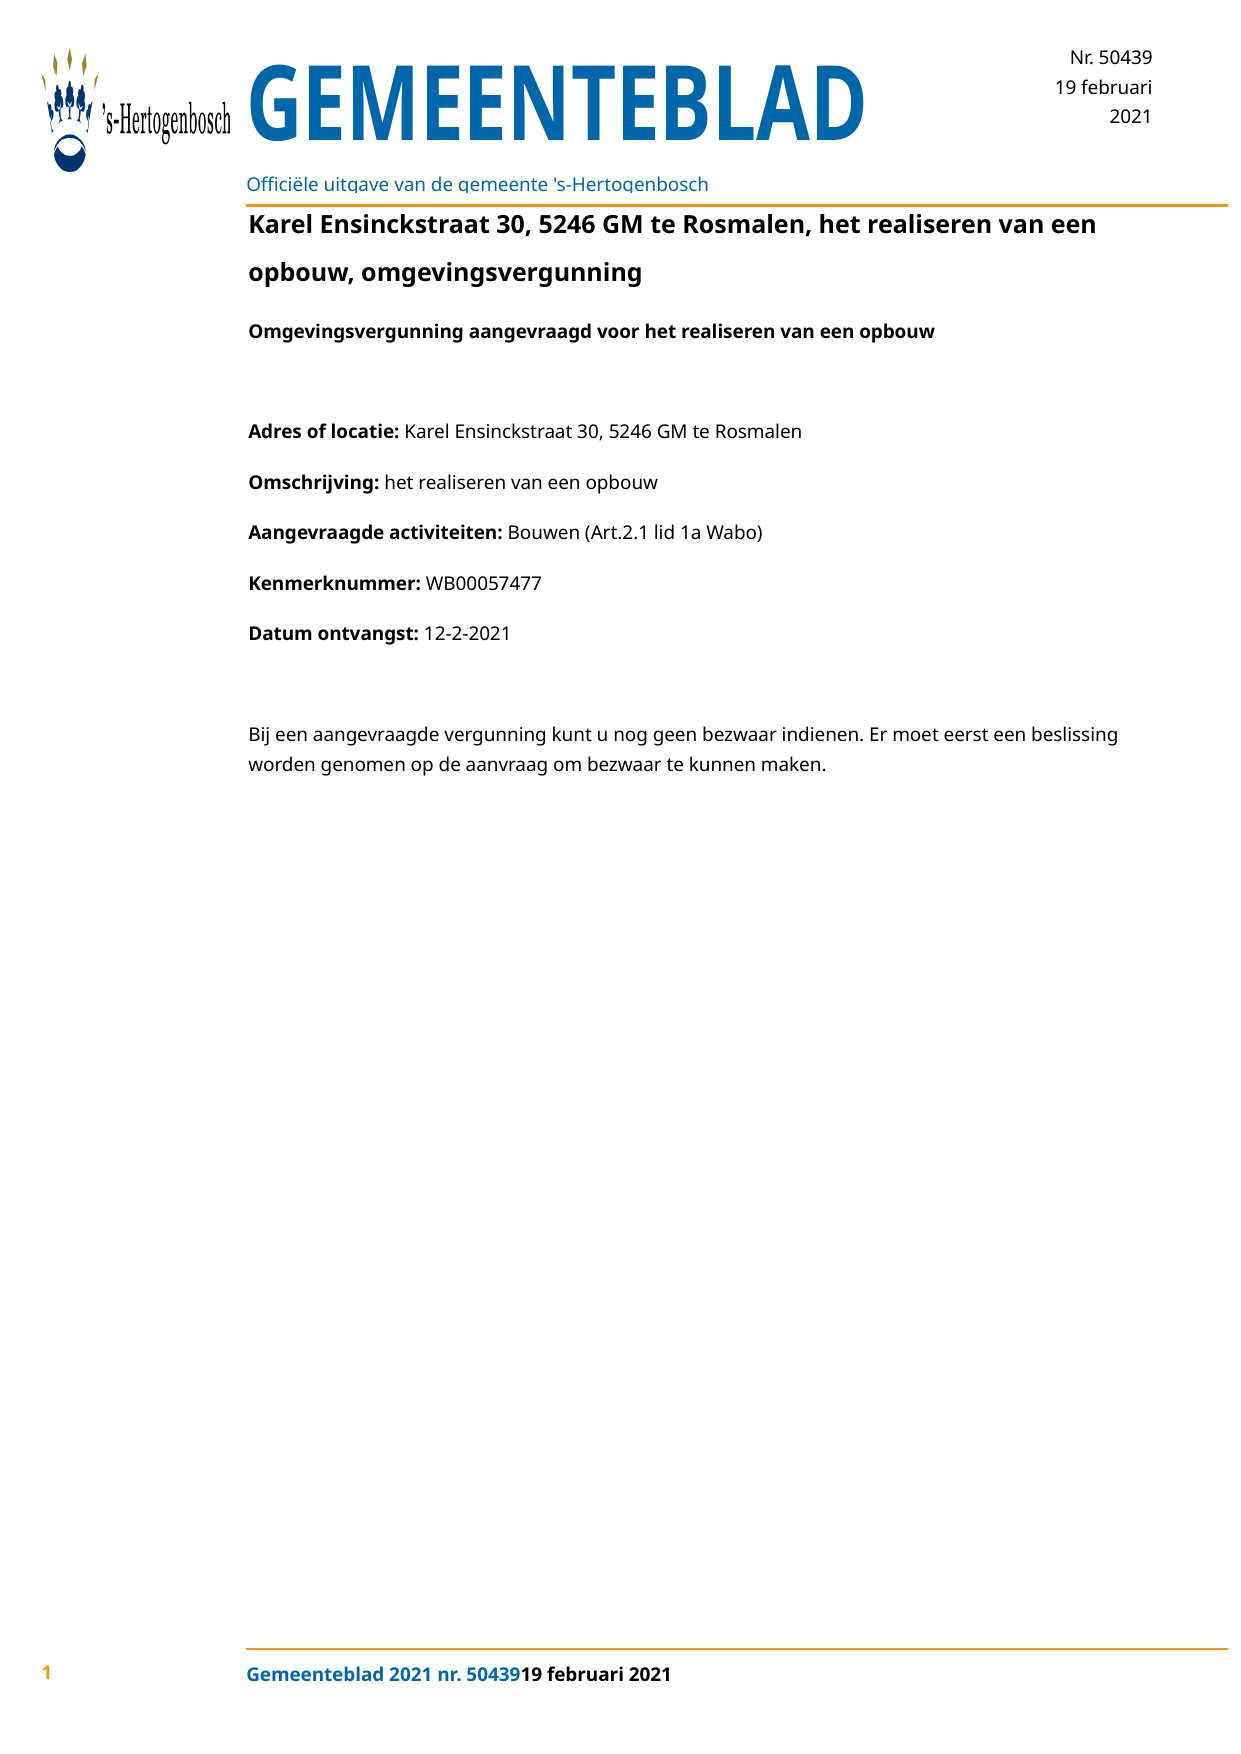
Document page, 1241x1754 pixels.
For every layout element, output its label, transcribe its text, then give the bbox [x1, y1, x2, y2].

text Omgevingsvergunning aangevraagd voor het realiseren van een opbouw [248, 318, 1152, 344]
picture [41, 47, 231, 172]
text Datum ontvangst: 12-2-2021 [248, 620, 1152, 646]
text Omschrijving: het realiseren van een opbouw [248, 469, 1152, 495]
text Adres of locatie: Karel Ensinckstraat 30, 5246 GM te Rosmalen [248, 419, 1152, 444]
text Bij een aangevraagde vergunning kunt u nog geen bezwaar indienen. Er moet eerst een beslissing worden genomen op de aanvraag om bezwaar te kunnen maken. [248, 721, 1152, 777]
text Aangevraagde activiteiten: Bouwen (Art.2.1 lid 1a Wabo) [248, 519, 1152, 545]
text Kenmerknummer: WB00057477 [248, 570, 1152, 596]
text Karel Ensinckstraat 30, 5246 GM te Rosmalen, het realiseren van een opbouw, omgevingsvergunning [248, 207, 1152, 288]
